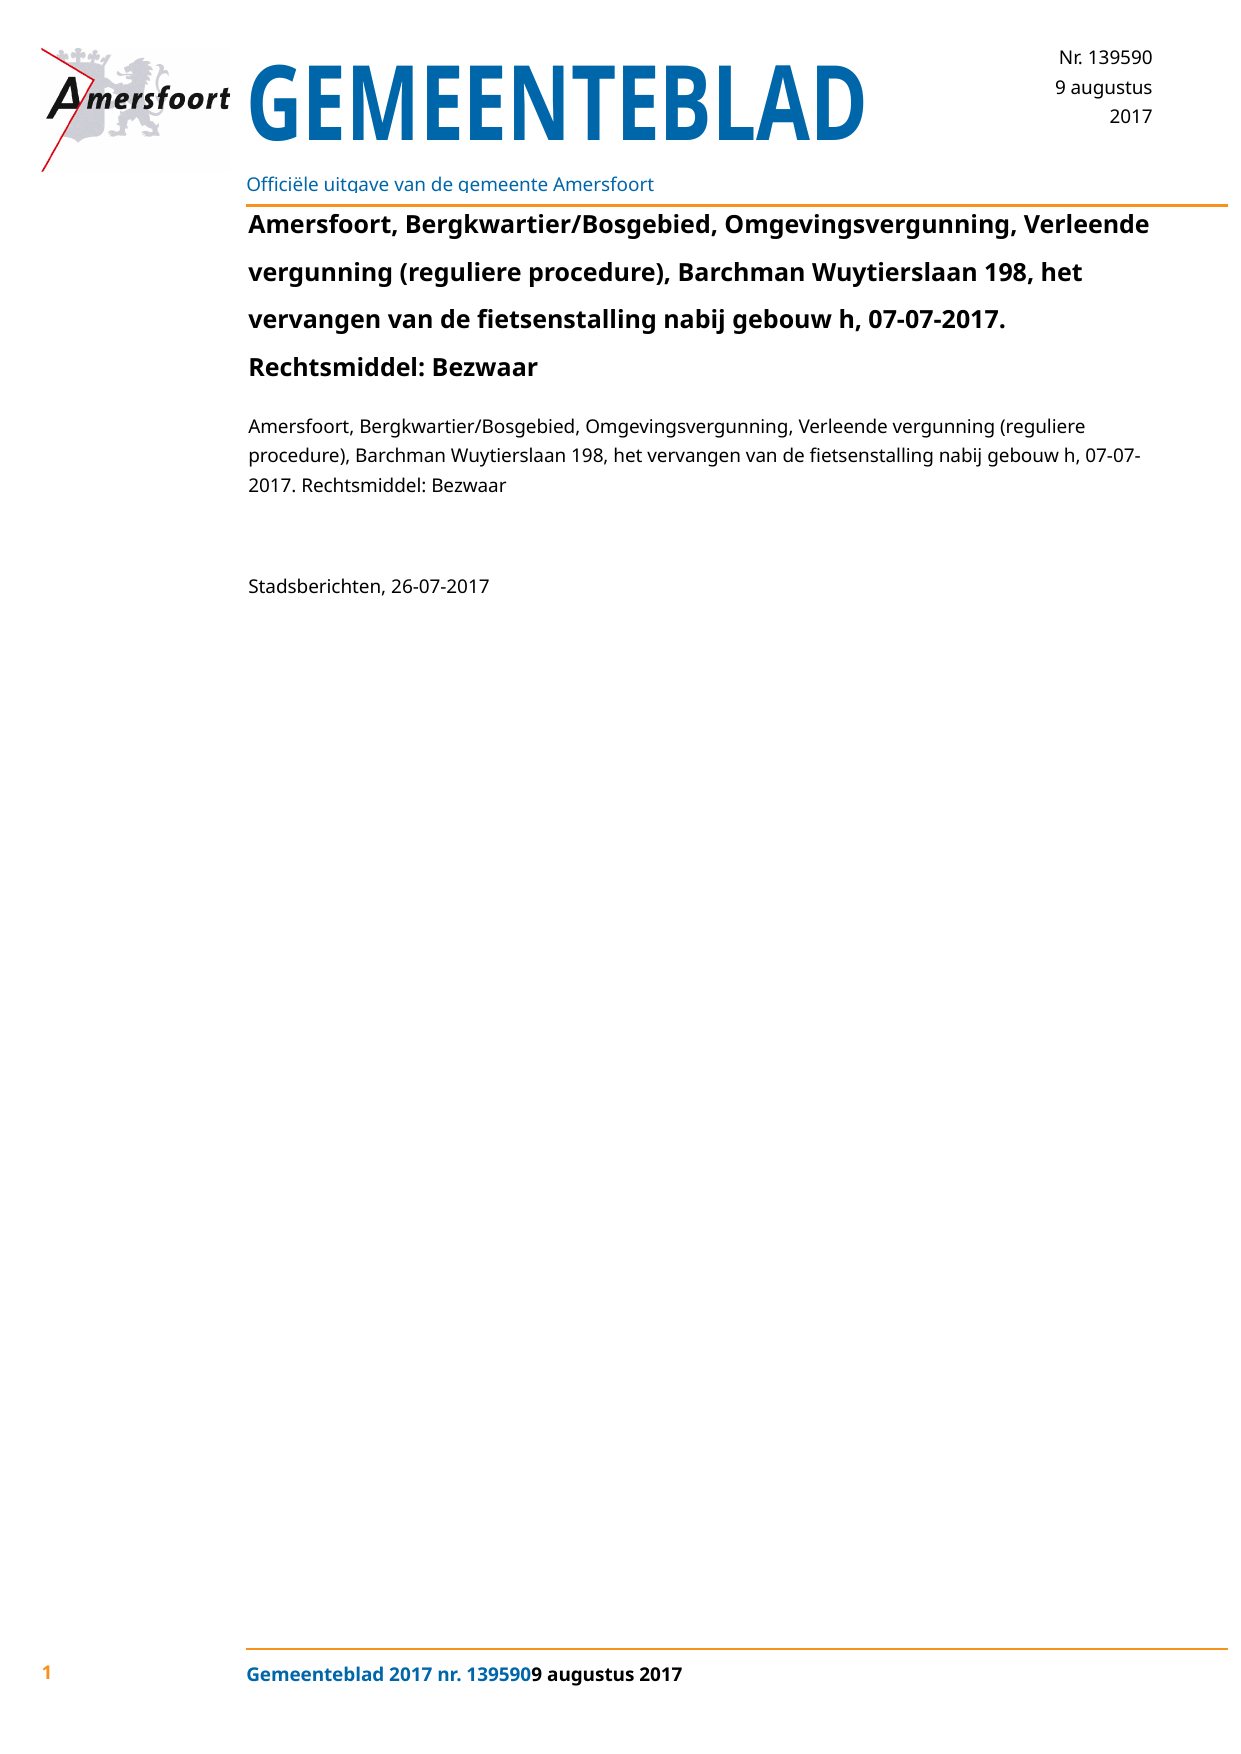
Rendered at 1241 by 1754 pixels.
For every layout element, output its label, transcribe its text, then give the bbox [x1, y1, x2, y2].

text Stadsberichten, 26-07-2017 [248, 573, 1152, 599]
text Amersfoort, Bergkwartier/Bosgebied, Omgevingsvergunning, Verleende vergunning (reguliere procedure), Barchman Wuytierslaan 198, het vervangen van de fietsenstalling nabij gebouw h, 07-07-2017. Rechtsmiddel: Bezwaar [248, 413, 1152, 498]
text Amersfoort, Bergkwartier/Bosgebied, Omgevingsvergunning, Verleende vergunning (reguliere procedure), Barchman Wuytierslaan 198, het vervangen van de fietsenstalling nabij gebouw h, 07-07-2017. Rechtsmiddel: Bezwaar [248, 207, 1152, 384]
picture [41, 47, 231, 172]
